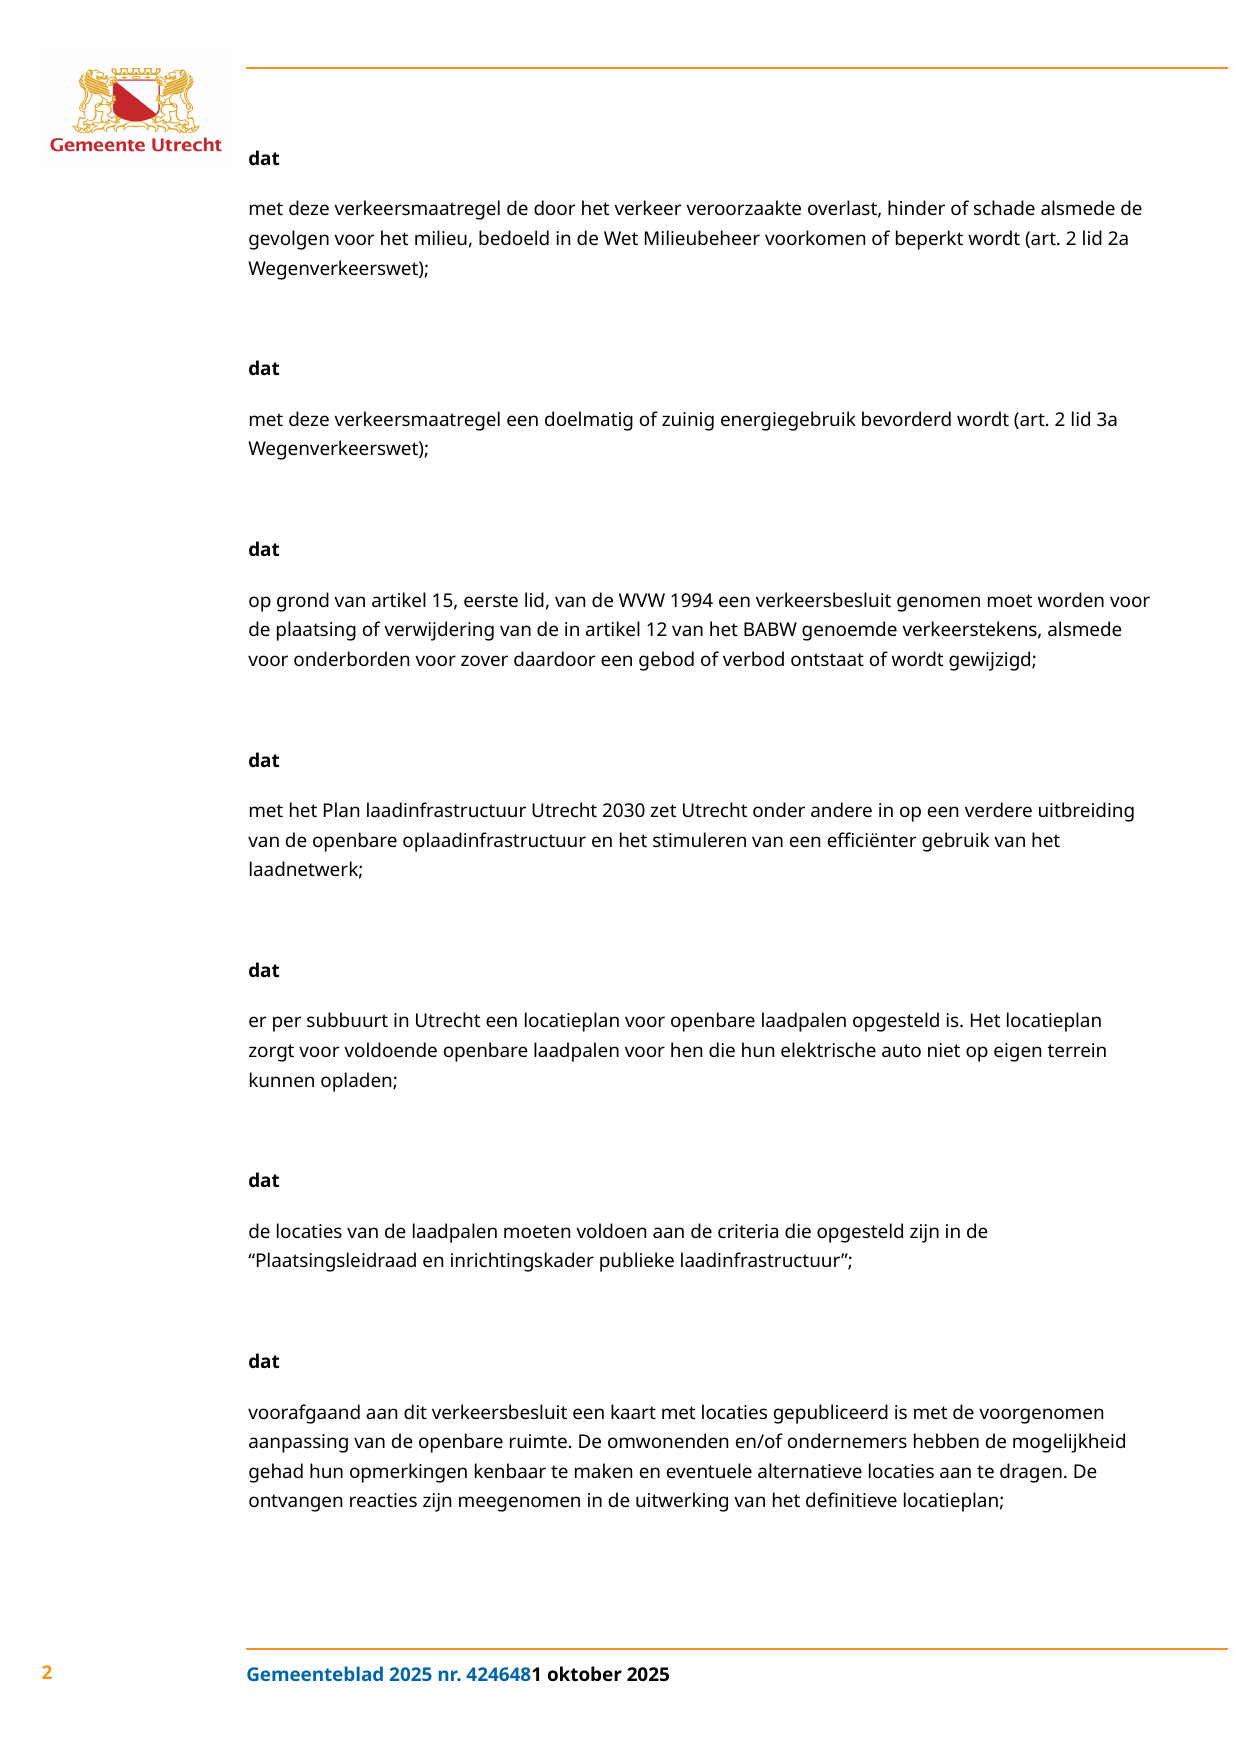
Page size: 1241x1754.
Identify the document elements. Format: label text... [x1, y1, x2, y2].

picture [41, 47, 231, 172]
text met deze verkeersmaatregel een doelmatig of zuinig energiegebruik bevorderd wordt (art. 2 lid 3a Wegenverkeerswet); [248, 406, 1152, 461]
text dat [248, 1168, 1152, 1193]
text dat [248, 957, 1152, 983]
text dat [248, 536, 1152, 562]
text de locaties van de laadpalen moeten voldoen aan de criteria die opgesteld zijn in de “Plaatsingsleidraad en inrichtingskader publieke laadinfrastructuur”; [248, 1218, 1152, 1273]
text dat [248, 356, 1152, 381]
text dat [248, 1348, 1152, 1374]
text dat [248, 145, 1152, 171]
text op grond van artikel 15, eerste lid, van de WVW 1994 een verkeersbesluit genomen moet worden voor de plaatsing of verwijdering van de in artikel 12 van het BABW genoemde verkeerstekens, alsmede voor onderborden voor zover daardoor een gebod of verbod ontstaat of wordt gewijzigd; [248, 587, 1152, 672]
text er per subbuurt in Utrecht een locatieplan voor openbare laadpalen opgesteld is. Het locatieplan zorgt voor voldoende openbare laadpalen voor hen die hun elektrische auto niet op eigen terrein kunnen opladen; [248, 1008, 1152, 1093]
text met het Plan laadinfrastructuur Utrecht 2030 zet Utrecht onder andere in op een verdere uitbreiding van de openbare oplaadinfrastructuur en het stimuleren van een efficiënter gebruik van het laadnetwerk; [248, 797, 1152, 882]
text dat [248, 747, 1152, 773]
text met deze verkeersmaatregel de door het verkeer veroorzaakte overlast, hinder of schade alsmede de gevolgen voor het milieu, bedoeld in de Wet Milieubeheer voorkomen of beperkt wordt (art. 2 lid 2a Wegenverkeerswet); [248, 196, 1152, 281]
text voorafgaand aan dit verkeersbesluit een kaart met locaties gepubliceerd is met de voorgenomen aanpassing van de openbare ruimte. De omwonenden en/of ondernemers hebben de mogelijkheid gehad hun opmerkingen kenbaar te maken en eventuele alternatieve locaties aan te dragen. De ontvangen reacties zijn meegenomen in de uitwerking van het definitieve locatieplan; [248, 1399, 1152, 1513]
